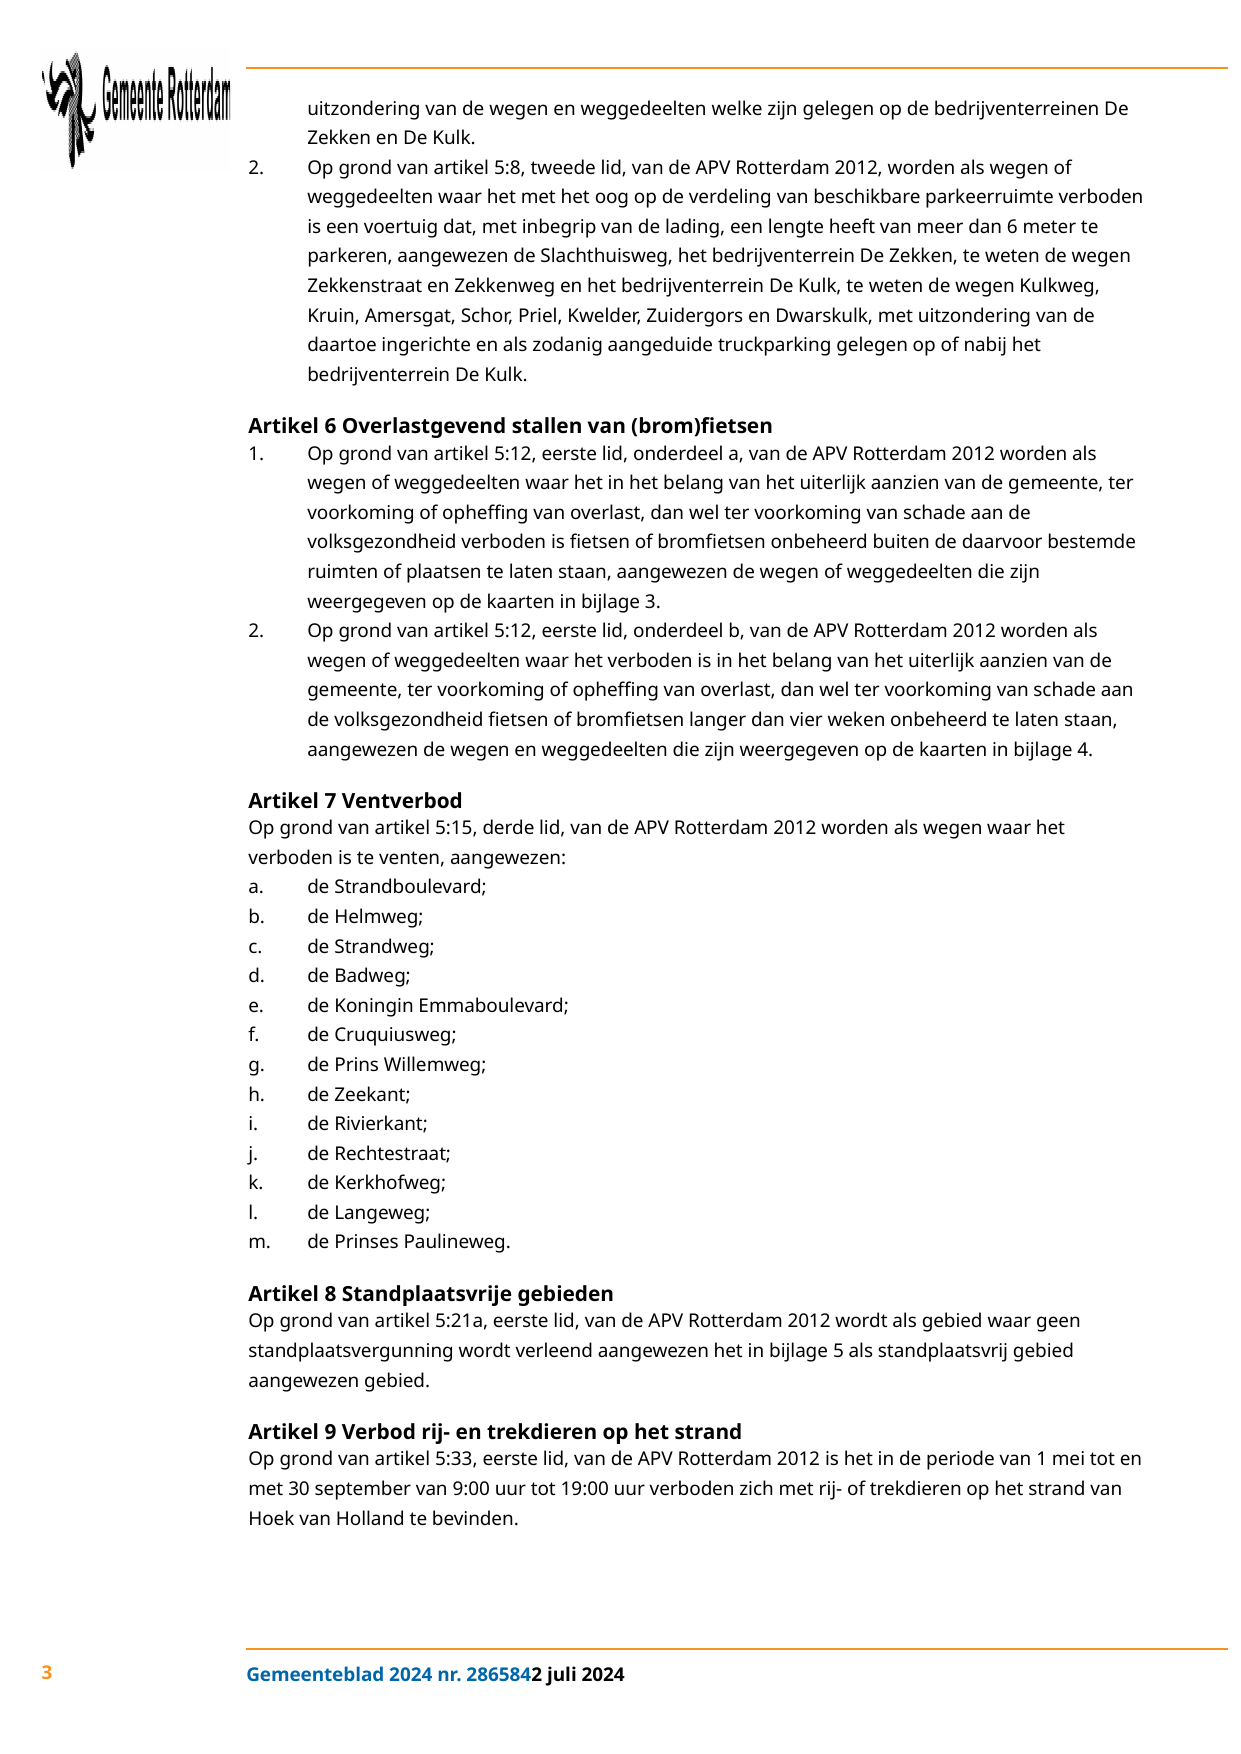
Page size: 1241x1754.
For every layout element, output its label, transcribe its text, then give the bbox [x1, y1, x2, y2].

list Op grond van artikel 5:12, eerste lid, onderdeel b, van de APV Rotterdam 2012 worden als wegen of weggedeelten waar het verboden is in het belang van het uiterlijk aanzien van de gemeente, ter voorkoming of opheffing van overlast, dan wel ter voorkoming van schade aan de volksgezondheid fietsen of bromfietsen langer dan vier weken onbeheerd te laten staan, aangewezen de wegen en weggedeelten die zijn weergegeven op de kaarten in bijlage 4. [248, 617, 1152, 761]
list de Langeweg; [248, 1199, 1152, 1225]
list de Cruquiusweg; [248, 1022, 1152, 1047]
list Op grond van artikel 5:12, eerste lid, onderdeel a, van de APV Rotterdam 2012 worden als wegen of weggedeelten waar het in het belang van het uiterlijk aanzien van de gemeente, ter voorkoming of opheffing van overlast, dan wel ter voorkoming van schade aan de volksgezondheid verboden is fietsen of bromfietsen onbeheerd buiten de daarvoor bestemde ruimten of plaatsen te laten staan, aangewezen de wegen of weggedeelten die zijn weergegeven op de kaarten in bijlage 3. [248, 440, 1152, 613]
list de Badweg; [248, 962, 1152, 988]
picture [41, 47, 231, 172]
text Artikel 6 Overlastgevend stallen van (brom)fietsen [248, 411, 1152, 440]
list de Zeekant; [248, 1081, 1152, 1107]
list de Prins Willemweg; [248, 1051, 1152, 1077]
list uitzondering van de wegen en weggedeelten welke zijn gelegen op de bedrijventerreinen De Zekken en De Kulk. [248, 95, 1152, 150]
list de Strandweg; [248, 933, 1152, 959]
text Op grond van artikel 5:21a, eerste lid, van de APV Rotterdam 2012 wordt als gebied waar geen standplaatsvergunning wordt verleend aangewezen het in bijlage 5 als standplaatsvrij gebied aangewezen gebied. [248, 1308, 1152, 1392]
list de Strandboulevard; [248, 874, 1152, 899]
list de Rechtestraat; [248, 1140, 1152, 1166]
list de Helmweg; [248, 903, 1152, 929]
text Artikel 8 Standplaatsvrije gebieden [248, 1279, 1152, 1308]
list de Koningin Emmaboulevard; [248, 992, 1152, 1018]
text Op grond van artikel 5:15, derde lid, van de APV Rotterdam 2012 worden als wegen waar het verboden is te venten, aangewezen: [248, 814, 1152, 870]
text Op grond van artikel 5:33, eerste lid, van de APV Rotterdam 2012 is het in de periode van 1 mei tot en met 30 september van 9:00 uur tot 19:00 uur verboden zich met rij- of trekdieren op het strand van Hoek van Holland te bevinden. [248, 1446, 1152, 1531]
list de Rivierkant; [248, 1110, 1152, 1136]
list de Kerkhofweg; [248, 1169, 1152, 1195]
text Artikel 9 Verbod rij- en trekdieren op het strand [248, 1417, 1152, 1446]
text Artikel 7 Ventverbod [248, 786, 1152, 814]
list de Prinses Paulineweg. [248, 1229, 1152, 1254]
list Op grond van artikel 5:8, tweede lid, van de APV Rotterdam 2012, worden als wegen of weggedeelten waar het met het oog op de verdeling van beschikbare parkeerruimte verboden is een voertuig dat, met inbegrip van de lading, een lengte heeft van meer dan 6 meter te parkeren, aangewezen de Slachthuisweg, het bedrijventerrein De Zekken, te weten de wegen Zekkenstraat en Zekkenweg en het bedrijventerrein De Kulk, te weten de wegen Kulkweg, Kruin, Amersgat, Schor, Priel, Kwelder, Zuidergors en Dwarskulk, met uitzondering van de daartoe ingerichte en als zodanig aangeduide truckparking gelegen op of nabij het bedrijventerrein De Kulk. [248, 154, 1152, 387]
